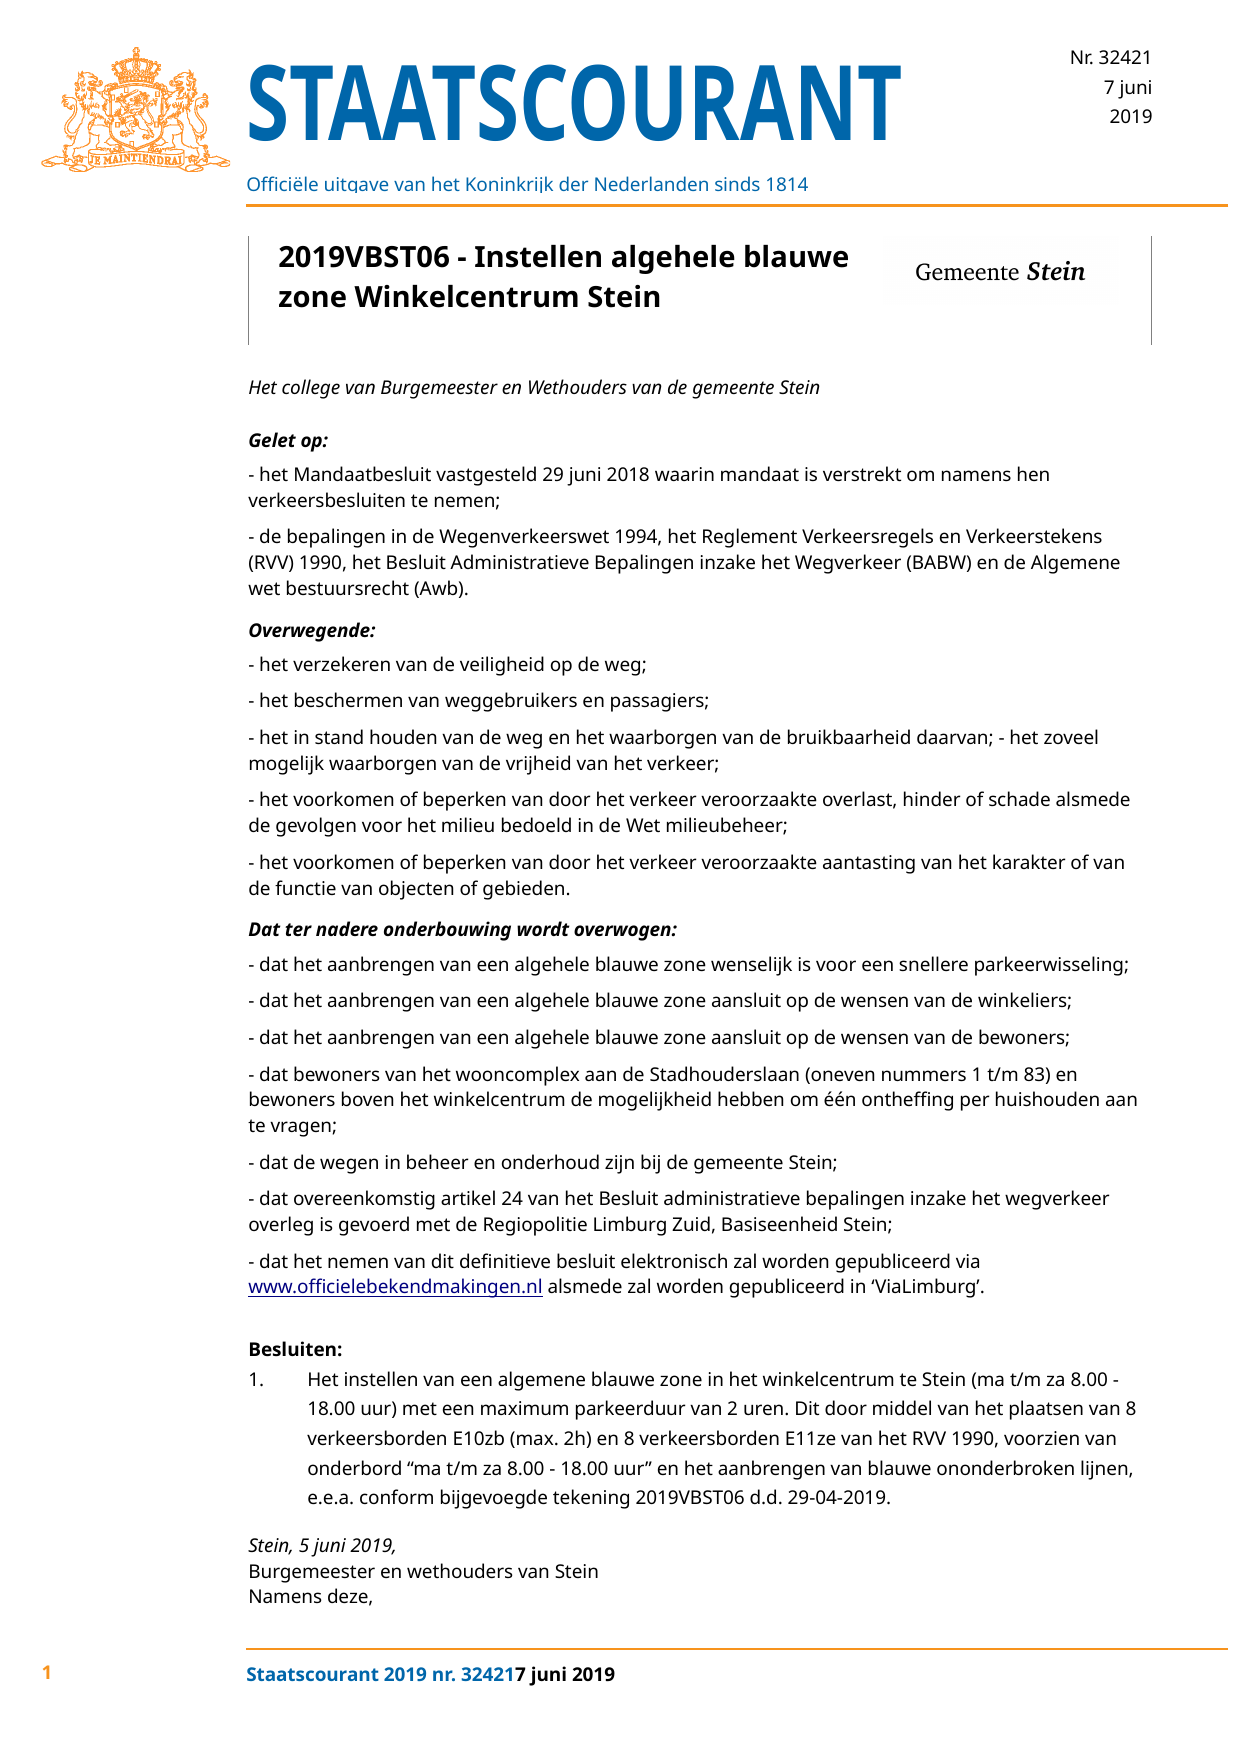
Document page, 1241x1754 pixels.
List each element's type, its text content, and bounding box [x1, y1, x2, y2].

list Het instellen van een algemene blauwe zone in het winkelcentrum te Stein (ma t/m za 8.00 - 18.00 uur) met een maximum parkeerduur van 2 uren. Dit door middel van het plaatsen van 8 verkeersborden E10zb (max. 2h) en 8 verkeersborden E11ze van het RVV 1990, voorzien van onderbord “ma t/m za 8.00 - 18.00 uur” en het aanbrengen van blauwe ononderbroken lijnen, e.e.a. conform bijgevoegde tekening 2019VBST06 d.d. 29-04-2019. [248, 1366, 1152, 1510]
text Dat ter nadere onderbouwing wordt overwogen: [248, 917, 1152, 942]
text - dat het aanbrengen van een algehele blauwe zone aansluit op de wensen van de bewoners; [248, 1024, 1152, 1050]
text - het Mandaatbesluit vastgesteld 29 juni 2018 waarin mandaat is verstrekt om namens hen verkeersbesluiten te nemen; [248, 461, 1152, 513]
text Burgemeester en wethouders van Stein [248, 1558, 1152, 1583]
text - dat bewoners van het wooncomplex aan de Stadhouderslaan (oneven nummers 1 t/m 83) en bewoners boven het winkelcentrum de mogelijkheid hebben om één ontheffing per huishouden aan te vragen; [248, 1061, 1152, 1138]
text Besluiten: [248, 1336, 1152, 1362]
text - het verzekeren van de veiligheid op de weg; [248, 651, 1152, 677]
text Namens deze, [248, 1583, 1152, 1609]
text - het voorkomen of beperken van door het verkeer veroorzaakte aantasting van het karakter of van de functie van objecten of gebieden. [248, 849, 1152, 901]
text Stein, 5 juni 2019, [248, 1532, 1152, 1558]
text - dat de wegen in beheer en onderhoud zijn bij de gemeente Stein; [248, 1149, 1152, 1174]
table_header [850, 236, 1151, 345]
text Overwegende: [248, 617, 1152, 643]
picture [41, 47, 231, 172]
text - het voorkomen of beperken van door het verkeer veroorzaakte overlast, hinder of schade alsmede de gevolgen voor het milieu bedoeld in de Wet milieubeheer; [248, 787, 1152, 838]
text - het beschermen van weggebruikers en passagiers; [248, 688, 1152, 713]
text Het college van Burgemeester en Wethouders van de gemeente Stein [248, 374, 1152, 400]
text - dat het aanbrengen van een algehele blauwe zone wenselijk is voor een snellere parkeerwisseling; [248, 951, 1152, 976]
text - dat overeenkomstig artikel 24 van het Besluit administratieve bepalingen inzake het wegverkeer overleg is gevoerd met de Regiopolitie Limburg Zuid, Basiseenheid Stein; [248, 1186, 1152, 1237]
text - de bepalingen in de Wegenverkeerswet 1994, het Reglement Verkeersregels en Verkeerstekens (RVV) 1990, het Besluit Administratieve Bepalingen inzake het Wegverkeer (BABW) en de Algemene wet bestuursrecht (Awb). [248, 523, 1152, 601]
table_header 2019VBST06 - Instellen algehele blauwe zone Winkelcentrum Stein [249, 236, 850, 345]
text - het in stand houden van de weg en het waarborgen van de bruikbaarheid daarvan; - het zoveel mogelijk waarborgen van de vrijheid van het verkeer; [248, 724, 1152, 776]
text Gelet op: [248, 427, 1152, 453]
picture [882, 236, 1119, 305]
text - dat het nemen van dit definitieve besluit elektronisch zal worden gepubliceerd via www.officielebekendmakingen.nl alsmede zal worden gepubliceerd in ‘ViaLimburg’. [248, 1248, 1152, 1299]
text - dat het aanbrengen van een algehele blauwe zone aansluit op de wensen van de winkeliers; [248, 987, 1152, 1013]
